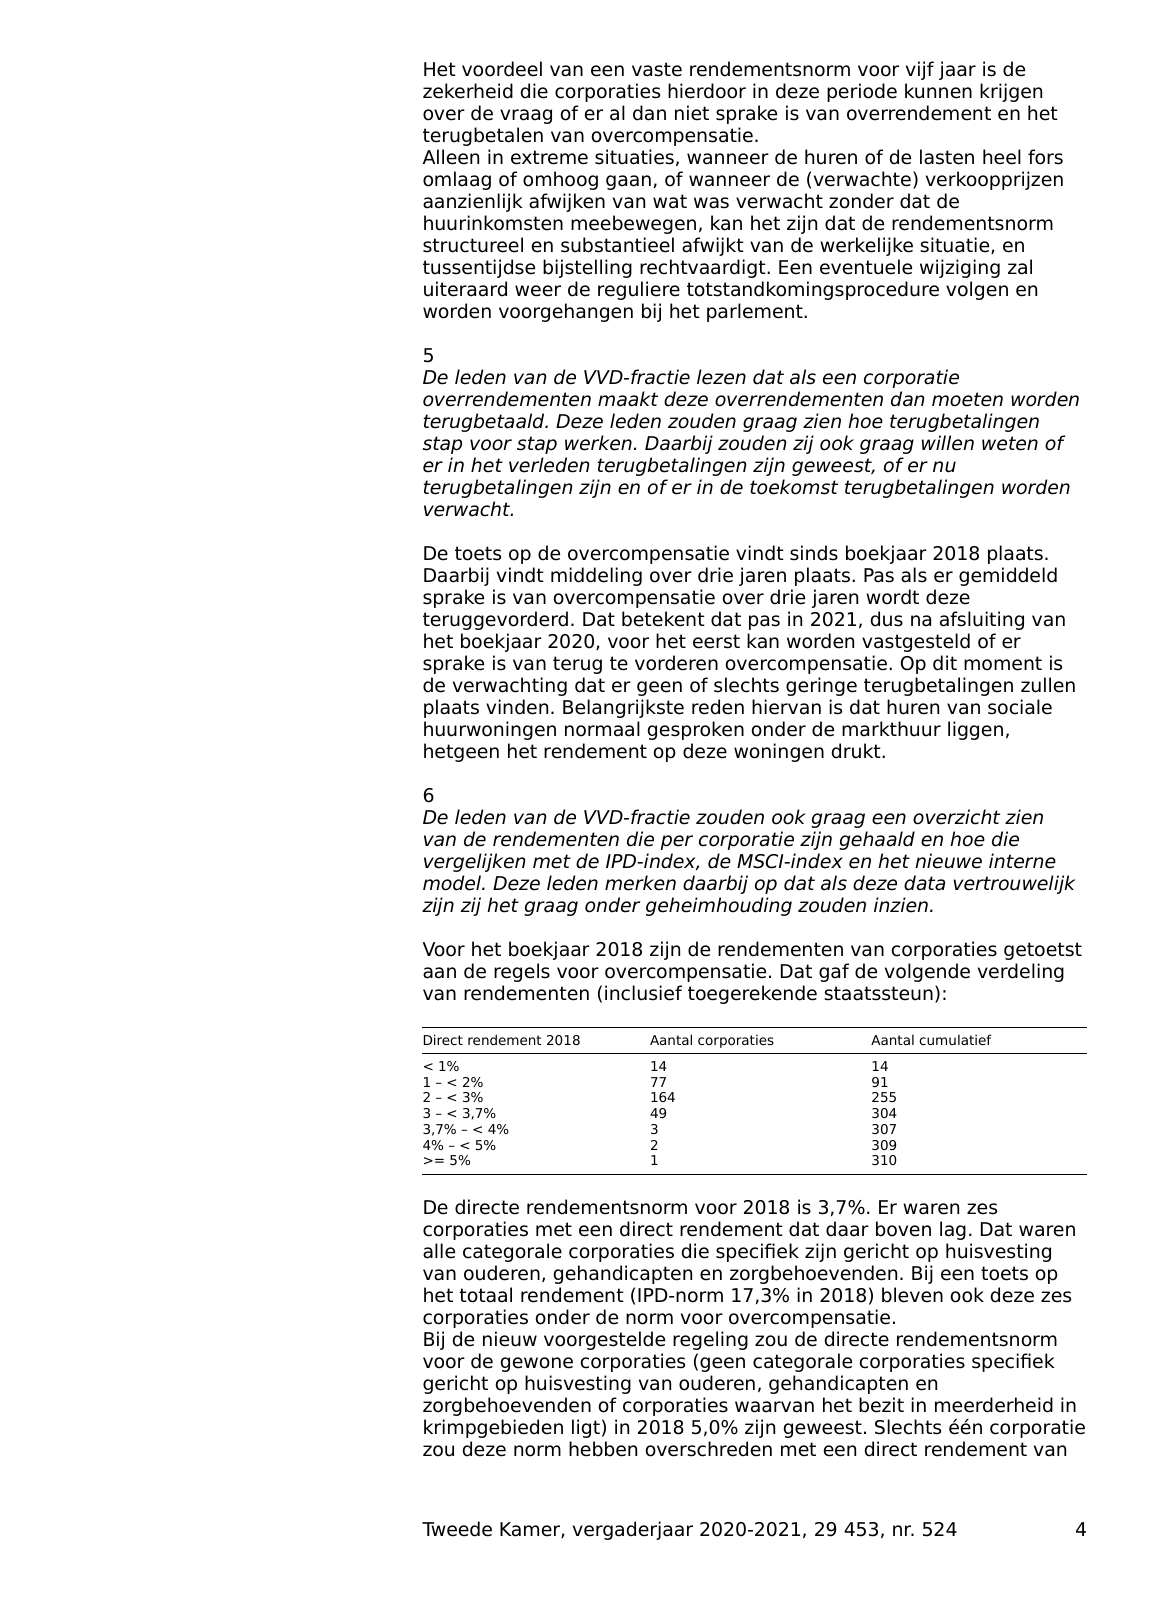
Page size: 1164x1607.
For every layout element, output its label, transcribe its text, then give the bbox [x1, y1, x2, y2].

table_cell 91 [865, 1075, 1087, 1090]
text Bij de nieuw voorgestelde regeling zou de directe rendementsnorm voor de gewone corporaties (geen categorale corporaties specifiek gericht op huisvesting van ouderen, gehandicapten en zorgbehoevenden of corporaties waarvan het bezit in meerderheid in krimpgebieden ligt) in 2018 5,0% zijn geweest. Slechts één corporatie zou deze norm hebben overschreden met een direct rendement van [422, 1329, 1087, 1461]
table_cell 77 [644, 1075, 865, 1090]
table_cell 2 [644, 1138, 865, 1153]
table_cell 3,7% – < 4% [422, 1122, 644, 1137]
table_cell 310 [865, 1153, 1087, 1173]
table_cell 3 – < 3,7% [422, 1106, 644, 1122]
table_cell >= 5% [422, 1153, 644, 1173]
table_cell 4% – < 5% [422, 1138, 644, 1153]
table_cell 164 [644, 1090, 865, 1106]
text De leden van de VVD-fractie zouden ook graag een overzicht zien van de rendementen die per corporatie zijn gehaald en hoe die vergelijken met de IPD-index, de MSCI-index en het nieuwe interne model. Deze leden merken daarbij op dat als deze data vertrouwelijk zijn zij het graag onder geheimhouding zouden inzien. [422, 807, 1087, 917]
table_cell < 1% [422, 1054, 644, 1074]
table_cell 255 [865, 1090, 1087, 1106]
text De leden van de VVD-fractie lezen dat als een corporatie overrendementen maakt deze overrendementen dan moeten worden terugbetaald. Deze leden zouden graag zien hoe terugbetalingen stap voor stap werken. Daarbij zouden zij ook graag willen weten of er in het verleden terugbetalingen zijn geweest, of er nu terugbetalingen zijn en of er in de toekomst terugbetalingen worden verwacht. [422, 367, 1087, 521]
text De toets op de overcompensatie vindt sinds boekjaar 2018 plaats. Daarbij vindt middeling over drie jaren plaats. Pas als er gemiddeld sprake is van overcompensatie over drie jaren wordt deze teruggevorderd. Dat betekent dat pas in 2021, dus na afsluiting van het boekjaar 2020, voor het eerst kan worden vastgesteld of er sprake is van terug te vorderen overcompensatie. Op dit moment is de verwachting dat er geen of slechts geringe terugbetalingen zullen plaats vinden. Belangrijkste reden hiervan is dat huren van sociale huurwoningen normaal gesproken onder de markthuur liggen, hetgeen het rendement op deze woningen drukt. [422, 543, 1087, 763]
text 6 [422, 785, 1087, 807]
text Voor het boekjaar 2018 zijn de rendementen van corporaties getoetst aan de regels voor overcompensatie. Dat gaf de volgende verdeling van rendementen (inclusief toegerekende staatssteun): [422, 939, 1087, 1005]
text De directe rendementsnorm voor 2018 is 3,7%. Er waren zes corporaties met een direct rendement dat daar boven lag. Dat waren alle categorale corporaties die specifiek zijn gericht op huisvesting van ouderen, gehandicapten en zorgbehoevenden. Bij een toets op het totaal rendement (IPD-norm 17,3% in 2018) bleven ook deze zes corporaties onder de norm voor overcompensatie. [422, 1197, 1087, 1329]
table_cell 3 [644, 1122, 865, 1137]
table_header Aantal cumulatief [865, 1028, 1087, 1053]
text Het voordeel van een vaste rendementsnorm voor vijf jaar is de zekerheid die corporaties hierdoor in deze periode kunnen krijgen over de vraag of er al dan niet sprake is van overrendement en het terugbetalen van overcompensatie. [422, 59, 1087, 147]
table_cell 304 [865, 1106, 1087, 1122]
table_cell 14 [865, 1054, 1087, 1074]
table_cell 1 [644, 1153, 865, 1173]
text 5 [422, 345, 1087, 367]
table_header Direct rendement 2018 [422, 1028, 644, 1053]
table_cell 307 [865, 1122, 1087, 1137]
text Alleen in extreme situaties, wanneer de huren of de lasten heel fors omlaag of omhoog gaan, of wanneer de (verwachte) verkoopprijzen aanzienlijk afwijken van wat was verwacht zonder dat de huurinkomsten meebewegen, kan het zijn dat de rendementsnorm structureel en substantieel afwijkt van de werkelijke situatie, en tussentijdse bijstelling rechtvaardigt. Een eventuele wijziging zal uiteraard weer de reguliere totstandkomingsprocedure volgen en worden voorgehangen bij het parlement. [422, 147, 1087, 323]
table_cell 309 [865, 1138, 1087, 1153]
table_cell 2 – < 3% [422, 1090, 644, 1106]
table_cell 14 [644, 1054, 865, 1074]
table_header Aantal corporaties [644, 1028, 865, 1053]
table_cell 49 [644, 1106, 865, 1122]
table_cell 1 – < 2% [422, 1075, 644, 1090]
